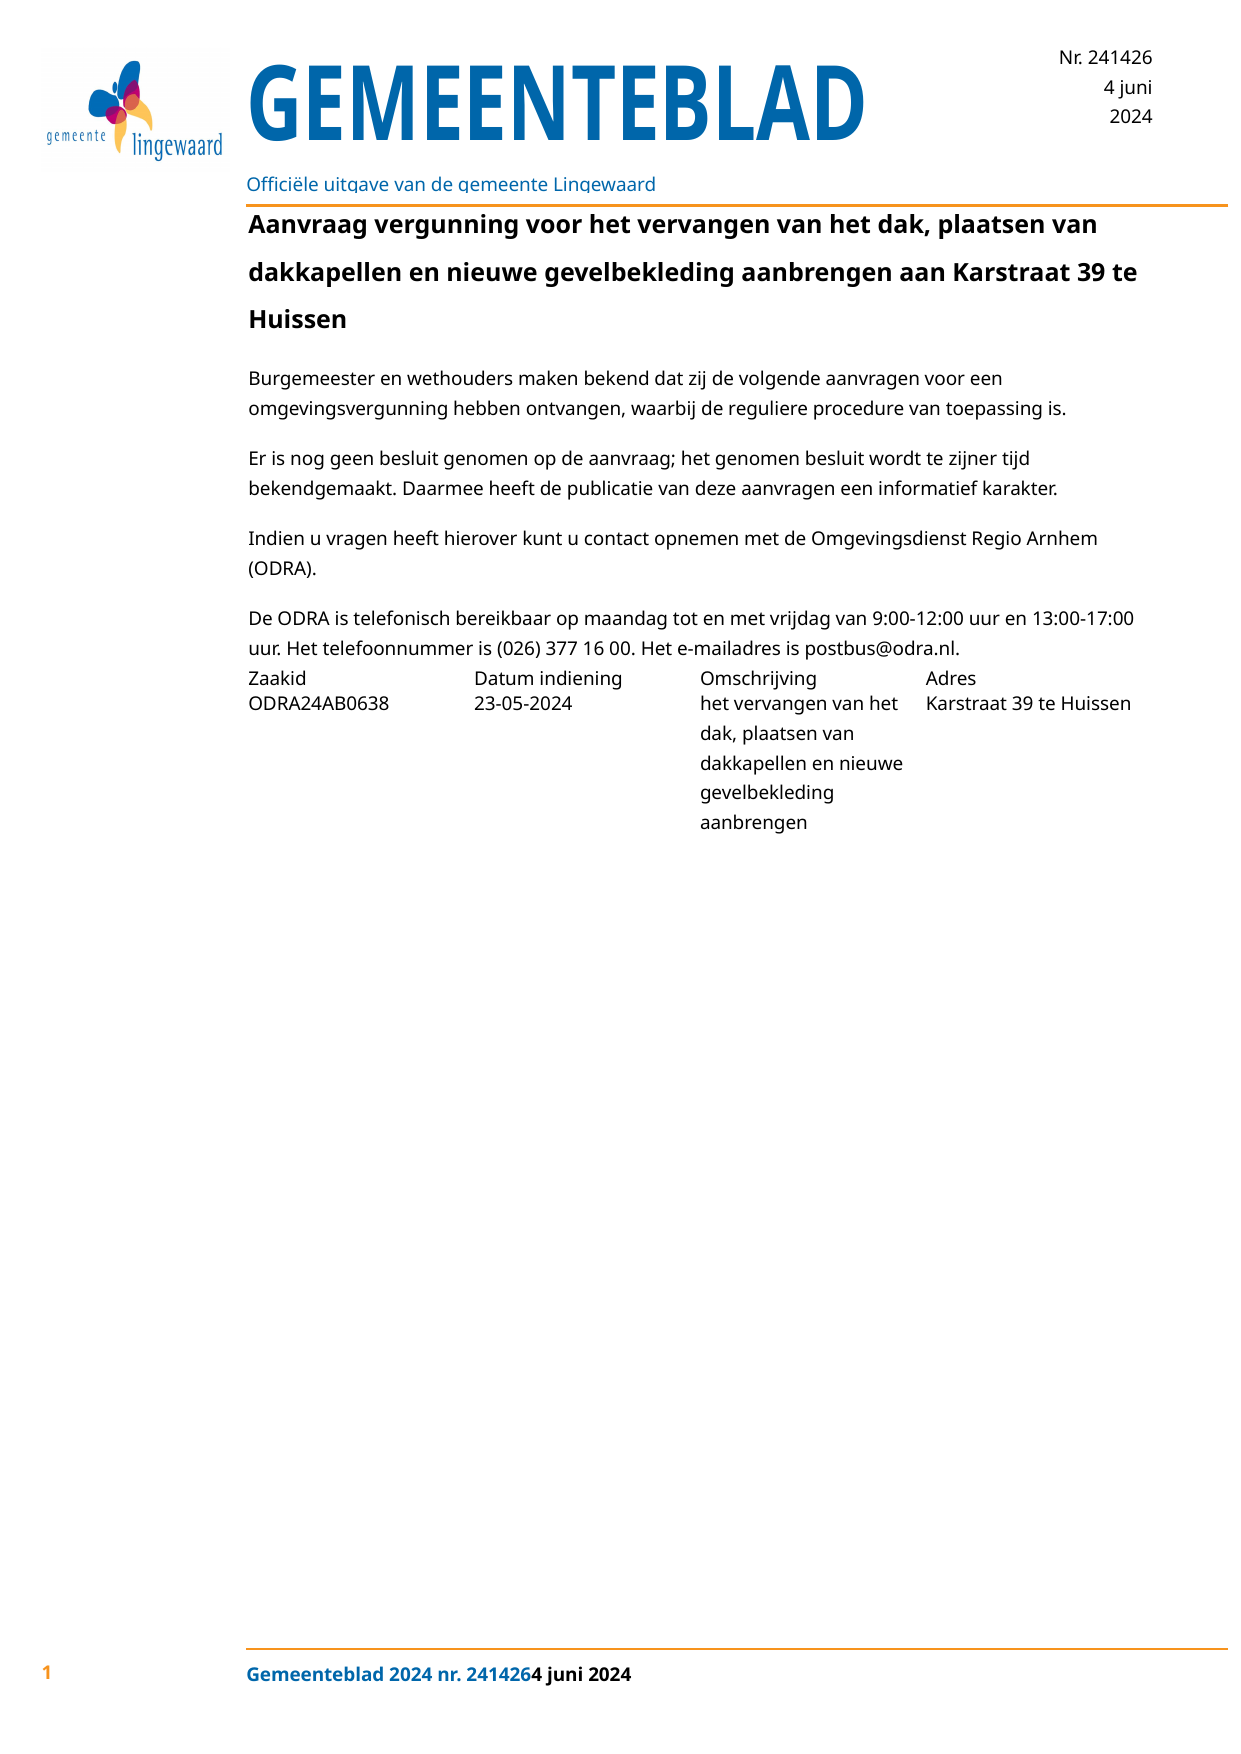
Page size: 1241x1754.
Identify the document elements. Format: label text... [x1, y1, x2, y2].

table_header Adres [926, 665, 1152, 691]
table_header Omschrijving [700, 665, 926, 691]
text Burgemeester en wethouders maken bekend dat zij de volgende aanvragen voor een omgevingsvergunning hebben ontvangen, waarbij de reguliere procedure van toepassing is. [248, 366, 1152, 421]
text De ODRA is telefonisch bereikbaar op maandag tot en met vrijdag van 9:00-12:00 uur en 13:00-17:00 uur. Het telefoonnummer is (026) 377 16 00. Het e-mailadres is postbus@odra.nl. [248, 606, 1152, 661]
table_header Zaakid [248, 665, 474, 691]
table_cell het vervangen van het dak, plaatsen van dakkapellen en nieuwe gevelbekleding aanbrengen [700, 691, 926, 834]
picture [41, 47, 231, 172]
text Er is nog geen besluit genomen op de aanvraag; het genomen besluit wordt te zijner tijd bekendgemaakt. Daarmee heeft de publicatie van deze aanvragen een informatief karakter. [248, 446, 1152, 501]
table_header Datum indiening [474, 665, 700, 691]
text Aanvraag vergunning voor het vervangen van het dak, plaatsen van dakkapellen en nieuwe gevelbekleding aanbrengen aan Karstraat 39 te Huissen [248, 207, 1152, 336]
table_cell Karstraat 39 te Huissen [926, 691, 1152, 834]
table_cell 23-05-2024 [474, 691, 700, 834]
text Indien u vragen heeft hierover kunt u contact opnemen met de Omgevingsdienst Regio Arnhem (ODRA). [248, 526, 1152, 581]
table_cell ODRA24AB0638 [248, 691, 474, 834]
